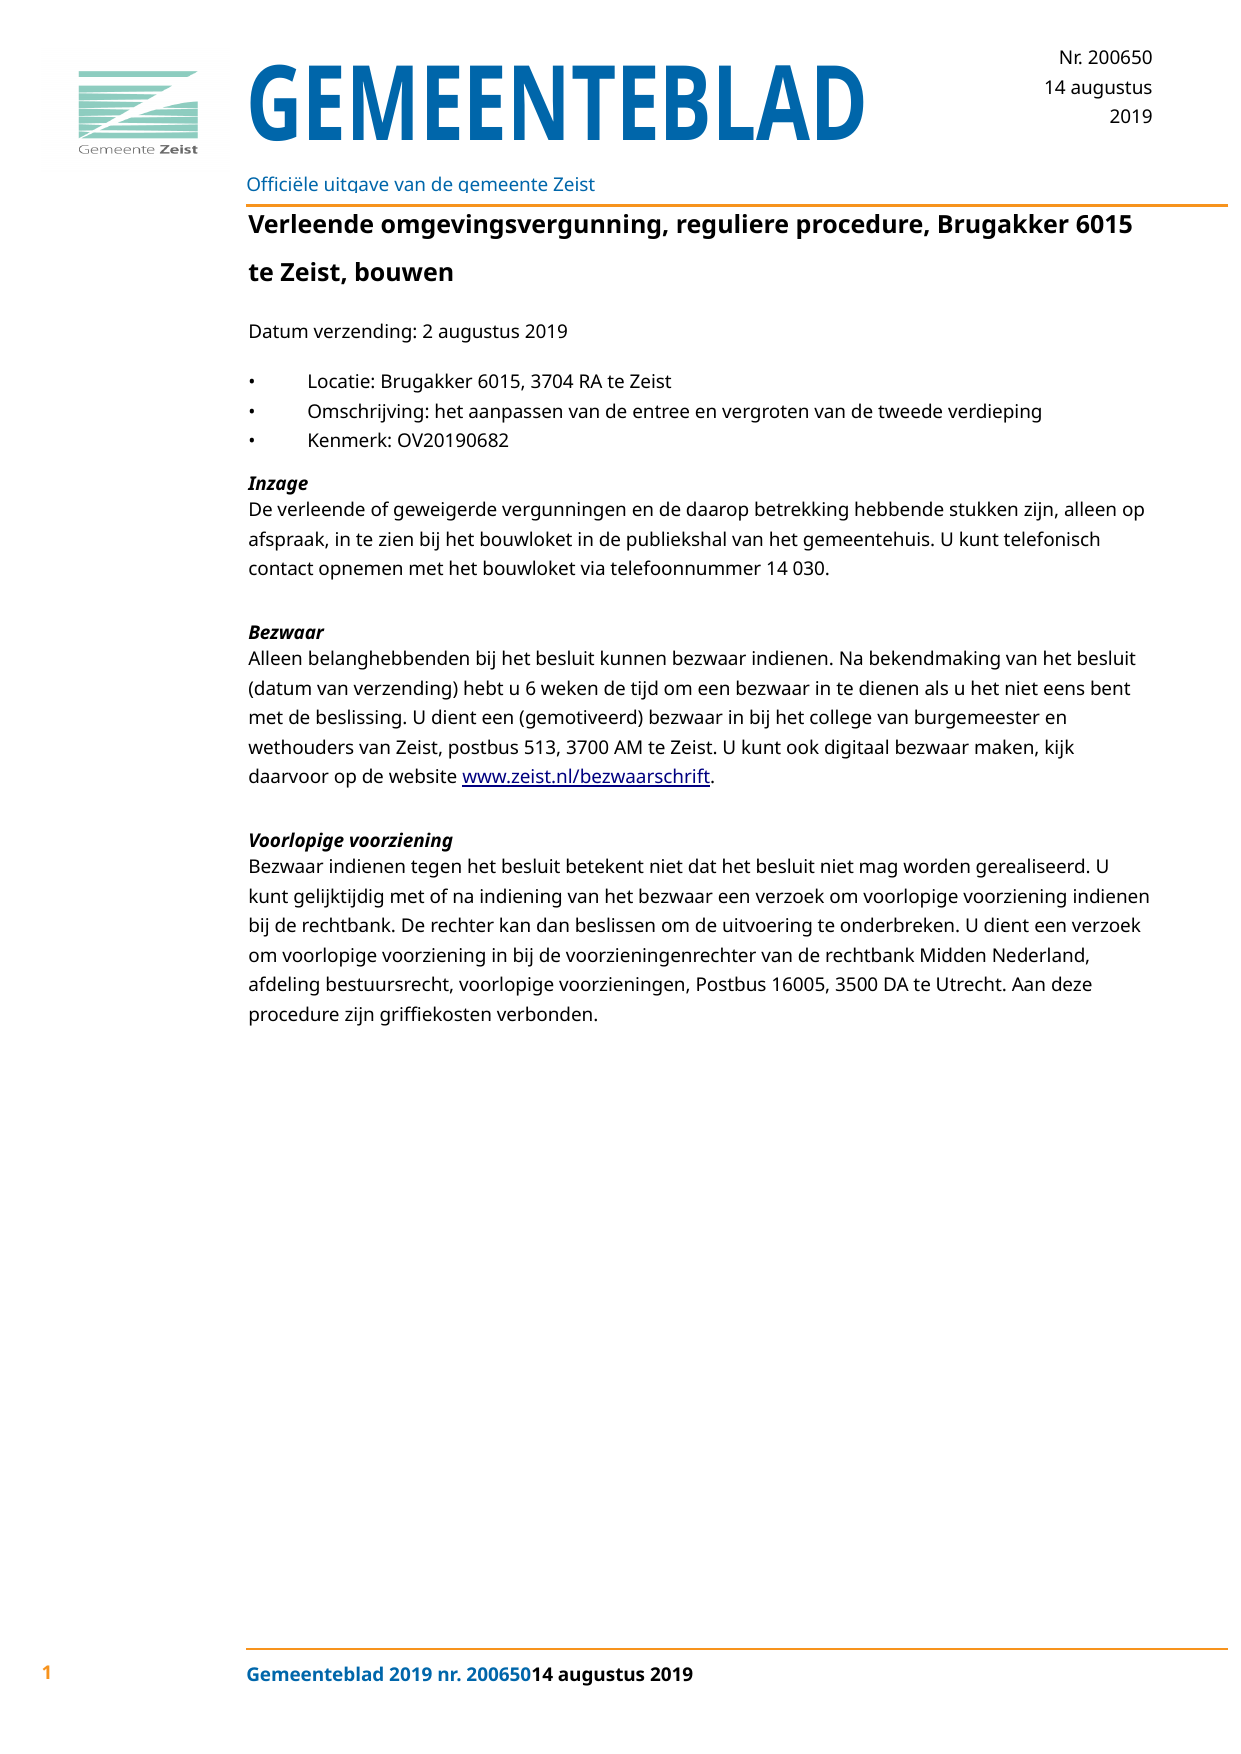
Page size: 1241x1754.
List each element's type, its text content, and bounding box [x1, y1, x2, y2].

list Kenmerk: OV20190682 [248, 427, 1152, 453]
text Bezwaar [248, 619, 1152, 645]
text Bezwaar indienen tegen het besluit betekent niet dat het besluit niet mag worden gerealiseerd. U kunt gelijktijdig met of na indiening van het bezwaar een verzoek om voorlopige voorziening indienen bij de rechtbank. De rechter kan dan beslissen om de uitvoering te onderbreken. U dient een verzoek om voorlopige voorziening in bij de voorzieningenrechter van de rechtbank Midden Nederland, afdeling bestuursrecht, voorlopige voorzieningen, Postbus 16005, 3500 DA te Utrecht. Aan deze procedure zijn griffiekosten verbonden. [248, 853, 1152, 1027]
text Alleen belanghebbenden bij het besluit kunnen bezwaar indienen. Na bekendmaking van het besluit (datum van verzending) hebt u 6 weken de tijd om een bezwaar in te dienen als u het niet eens bent met de beslissing. U dient een (gemotiveerd) bezwaar in bij het college van burgemeester en wethouders van Zeist, postbus 513, 3700 AM te Zeist. U kunt ook digitaal bezwaar maken, kijk daarvoor op de website www.zeist.nl/bezwaarschrift. [248, 645, 1152, 789]
picture [41, 47, 231, 172]
text De verleende of geweigerde vergunningen en de daarop betrekking hebbende stukken zijn, alleen op afspraak, in te zien bij het bouwloket in de publiekshal van het gemeentehuis. U kunt telefonisch contact opnemen met het bouwloket via telefoonnummer 14 030. [248, 496, 1152, 581]
text Inzage [248, 471, 1152, 496]
text Verleende omgevingsvergunning, reguliere procedure, Brugakker 6015 te Zeist, bouwen [248, 207, 1152, 288]
text Datum verzending: 2 augustus 2019 [248, 318, 1152, 344]
list Omschrijving: het aanpassen van de entree en vergroten van de tweede verdieping [248, 398, 1152, 424]
text Voorlopige voorziening [248, 827, 1152, 853]
list Locatie: Brugakker 6015, 3704 RA te Zeist [248, 368, 1152, 394]
